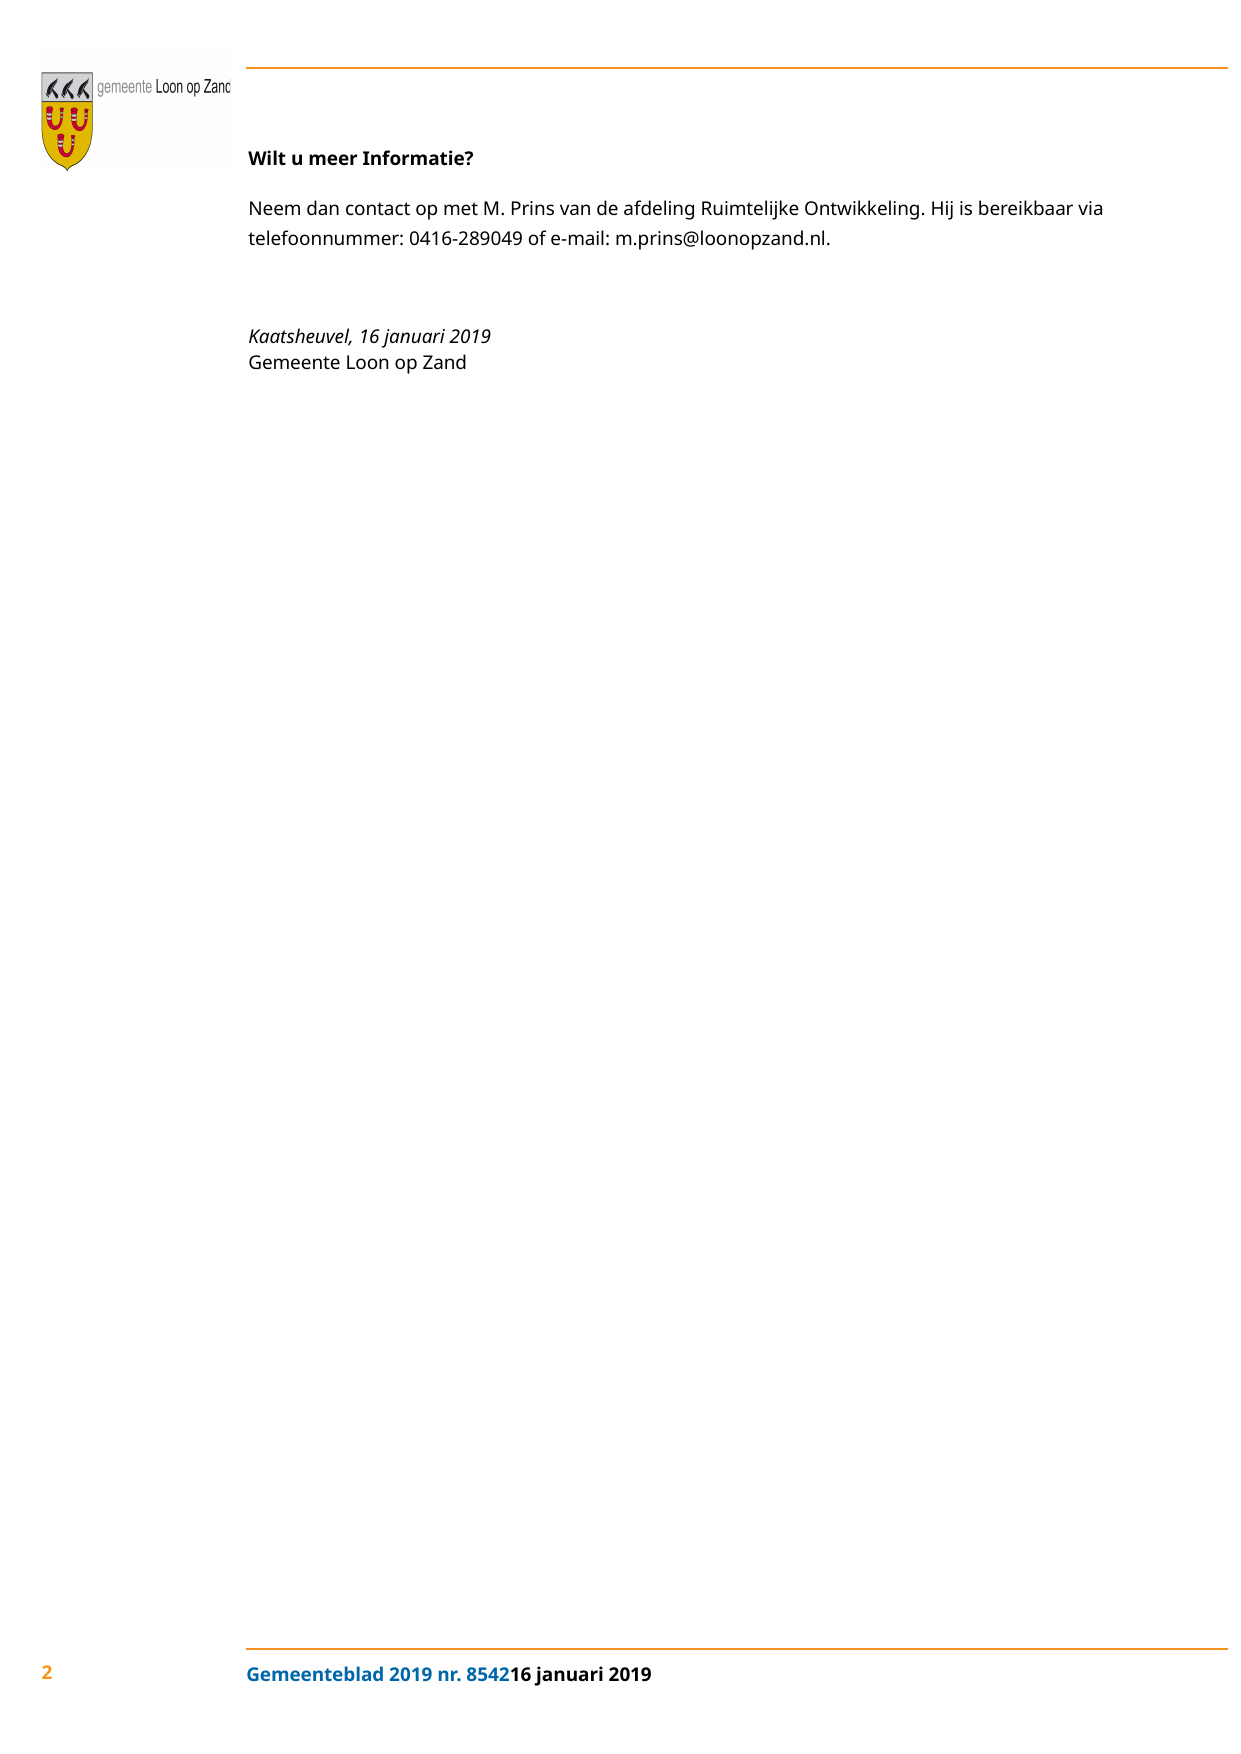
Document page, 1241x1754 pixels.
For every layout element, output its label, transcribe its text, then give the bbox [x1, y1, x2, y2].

picture [41, 47, 231, 172]
text Wilt u meer Informatie? [248, 145, 1152, 171]
text Gemeente Loon op Zand [248, 349, 1152, 375]
text Neem dan contact op met M. Prins van de afdeling Ruimtelijke Ontwikkeling. Hij is bereikbaar via telefoonnummer: 0416-289049 of e-mail: m.prins@loonopzand.nl. [248, 196, 1152, 251]
text Kaatsheuvel, 16 januari 2019 [248, 323, 1152, 349]
